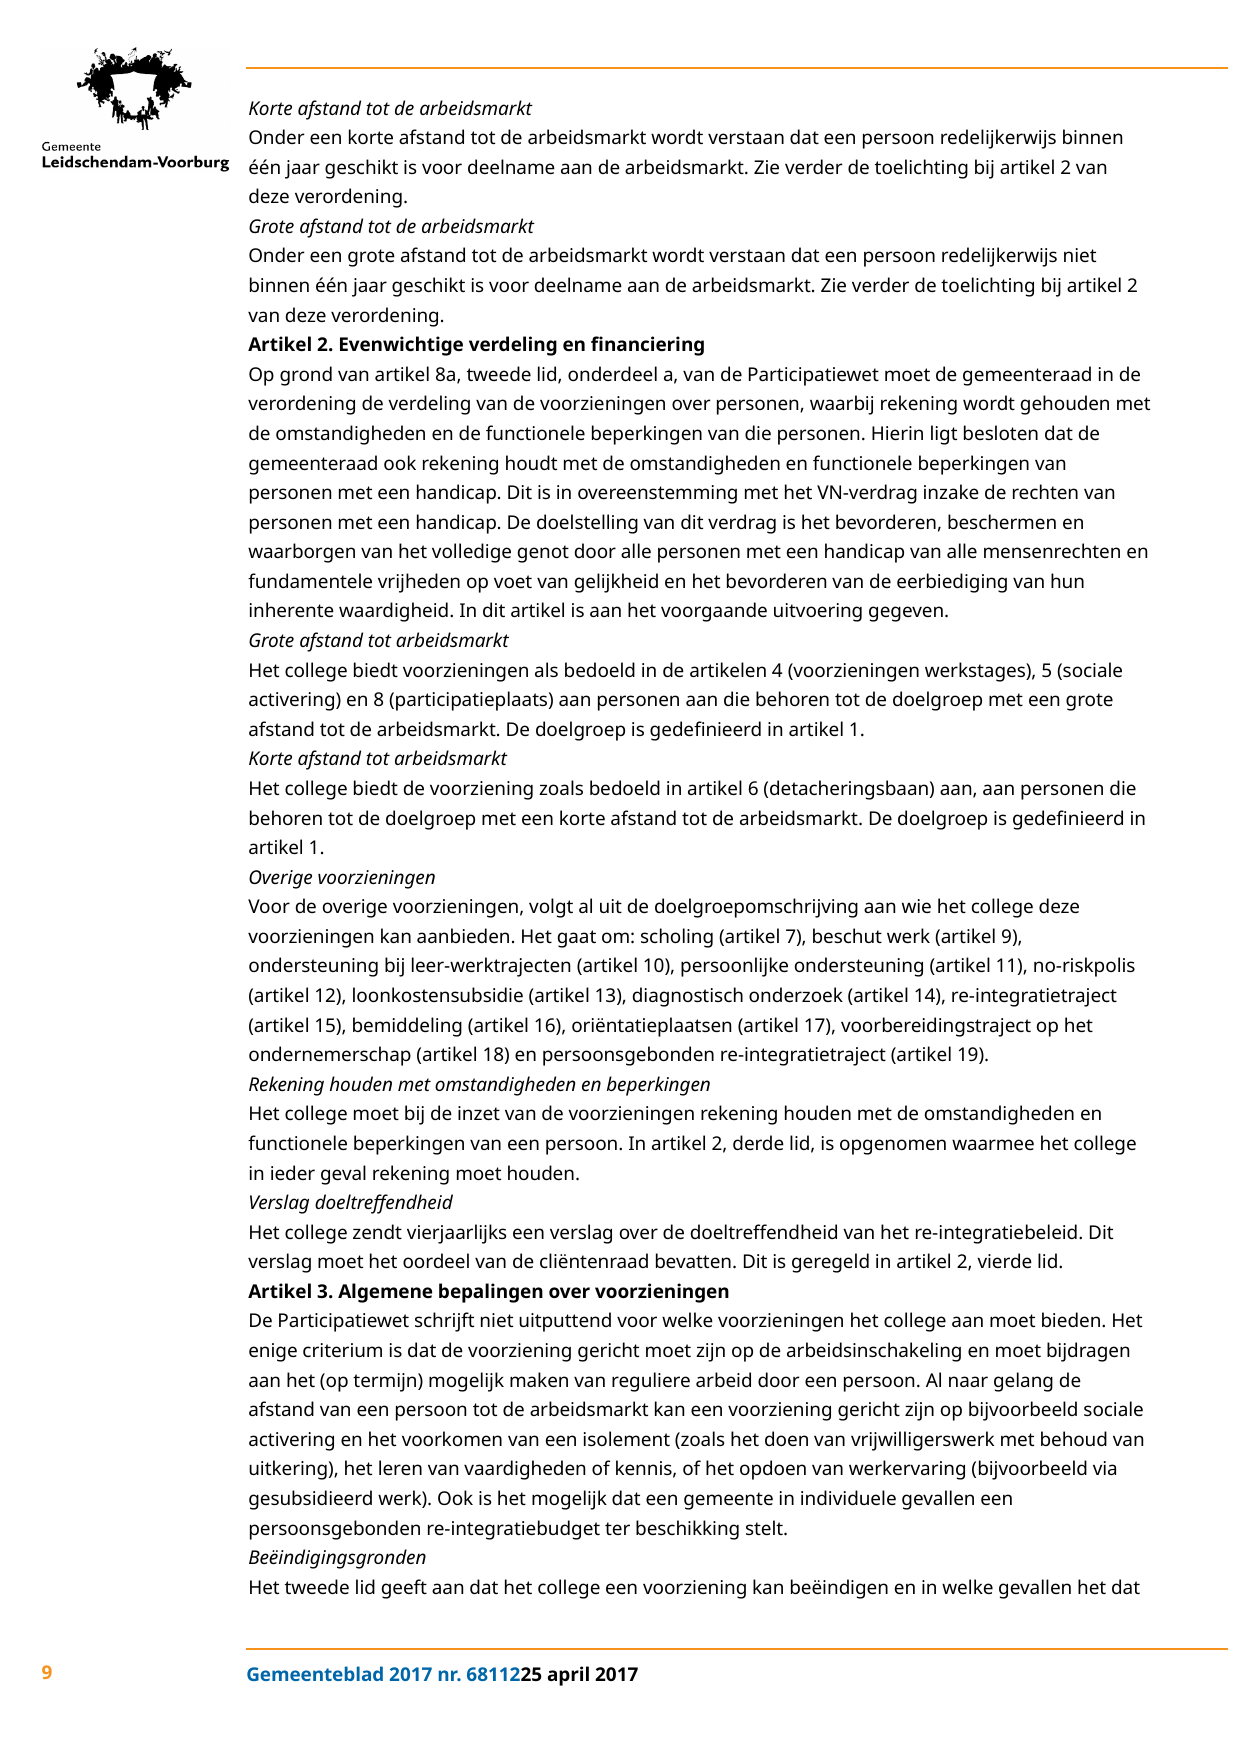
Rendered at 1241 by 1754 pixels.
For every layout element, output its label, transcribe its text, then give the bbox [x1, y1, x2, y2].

text De Participatiewet schrijft niet uitputtend voor welke voorzieningen het college aan moet bieden. Het enige criterium is dat de voorziening gericht moet zijn op de arbeidsinschakeling en moet bijdragen aan het (op termijn) mogelijk maken van reguliere arbeid door een persoon. Al naar gelang de afstand van een persoon tot de arbeidsmarkt kan een voorziening gericht zijn op bijvoorbeeld sociale activering en het voorkomen van een isolement (zoals het doen van vrijwilligerswerk met behoud van uitkering), het leren van vaardigheden of kennis, of het opdoen van werkervaring (bijvoorbeeld via gesubsidieerd werk). Ook is het mogelijk dat een gemeente in individuele gevallen een persoonsgebonden re-integratiebudget ter beschikking stelt. [248, 1308, 1152, 1541]
text Korte afstand tot de arbeidsmarkt [248, 95, 1152, 121]
text Onder een grote afstand tot de arbeidsmarkt wordt verstaan dat een persoon redelijkerwijs niet binnen één jaar geschikt is voor deelname aan de arbeidsmarkt. Zie verder de toelichting bij artikel 2 van deze verordening. [248, 243, 1152, 328]
text Artikel 2. Evenwichtige verdeling en financiering [248, 331, 1152, 357]
text Artikel 3. Algemene bepalingen over voorzieningen [248, 1278, 1152, 1304]
text Verslag doeltreffendheid [248, 1189, 1152, 1215]
picture [41, 47, 231, 172]
text Grote afstand tot arbeidsmarkt [248, 627, 1152, 653]
text Het college biedt de voorziening zoals bedoeld in artikel 6 (detacheringsbaan) aan, aan personen die behoren tot de doelgroep met een korte afstand tot de arbeidsmarkt. De doelgroep is gedefinieerd in artikel 1. [248, 775, 1152, 860]
text Beëindigingsgronden [248, 1544, 1152, 1570]
text Rekening houden met omstandigheden en beperkingen [248, 1071, 1152, 1097]
text Voor de overige voorzieningen, volgt al uit de doelgroepomschrijving aan wie het college deze voorzieningen kan aanbieden. Het gaat om: scholing (artikel 7), beschut werk (artikel 9), ondersteuning bij leer-werktrajecten (artikel 10), persoonlijke ondersteuning (artikel 11), no-riskpolis (artikel 12), loonkostensubsidie (artikel 13), diagnostisch onderzoek (artikel 14), re-integratietraject (artikel 15), bemiddeling (artikel 16), oriëntatieplaatsen (artikel 17), voorbereidingstraject op het ondernemerschap (artikel 18) en persoonsgebonden re-integratietraject (artikel 19). [248, 893, 1152, 1067]
text Het college biedt voorzieningen als bedoeld in de artikelen 4 (voorzieningen werkstages), 5 (sociale activering) en 8 (participatieplaats) aan personen aan die behoren tot de doelgroep met een grote afstand tot de arbeidsmarkt. De doelgroep is gedefinieerd in artikel 1. [248, 657, 1152, 742]
text Op grond van artikel 8a, tweede lid, onderdeel a, van de Participatiewet moet de gemeenteraad in de verordening de verdeling van de voorzieningen over personen, waarbij rekening wordt gehouden met de omstandigheden en de functionele beperkingen van die personen. Hierin ligt besloten dat de gemeenteraad ook rekening houdt met de omstandigheden en functionele beperkingen van personen met een handicap. Dit is in overeenstemming met het VN-verdrag inzake de rechten van personen met een handicap. De doelstelling van dit verdrag is het bevorderen, beschermen en waarborgen van het volledige genot door alle personen met een handicap van alle mensenrechten en fundamentele vrijheden op voet van gelijkheid en het bevorderen van de eerbiediging van hun inherente waardigheid. In dit artikel is aan het voorgaande uitvoering gegeven. [248, 361, 1152, 623]
text Onder een korte afstand tot de arbeidsmarkt wordt verstaan dat een persoon redelijkerwijs binnen één jaar geschikt is voor deelname aan de arbeidsmarkt. Zie verder de toelichting bij artikel 2 van deze verordening. [248, 124, 1152, 209]
text Korte afstand tot arbeidsmarkt [248, 746, 1152, 771]
text Het tweede lid geeft aan dat het college een voorziening kan beëindigen en in welke gevallen het dat [248, 1574, 1152, 1600]
text Het college moet bij de inzet van de voorzieningen rekening houden met de omstandigheden en functionele beperkingen van een persoon. In artikel 2, derde lid, is opgenomen waarmee het college in ieder geval rekening moet houden. [248, 1101, 1152, 1186]
text Het college zendt vierjaarlijks een verslag over de doeltreffendheid van het re-integratiebeleid. Dit verslag moet het oordeel van de cliëntenraad bevatten. Dit is geregeld in artikel 2, vierde lid. [248, 1219, 1152, 1274]
text Overige voorzieningen [248, 864, 1152, 890]
text Grote afstand tot de arbeidsmarkt [248, 213, 1152, 239]
